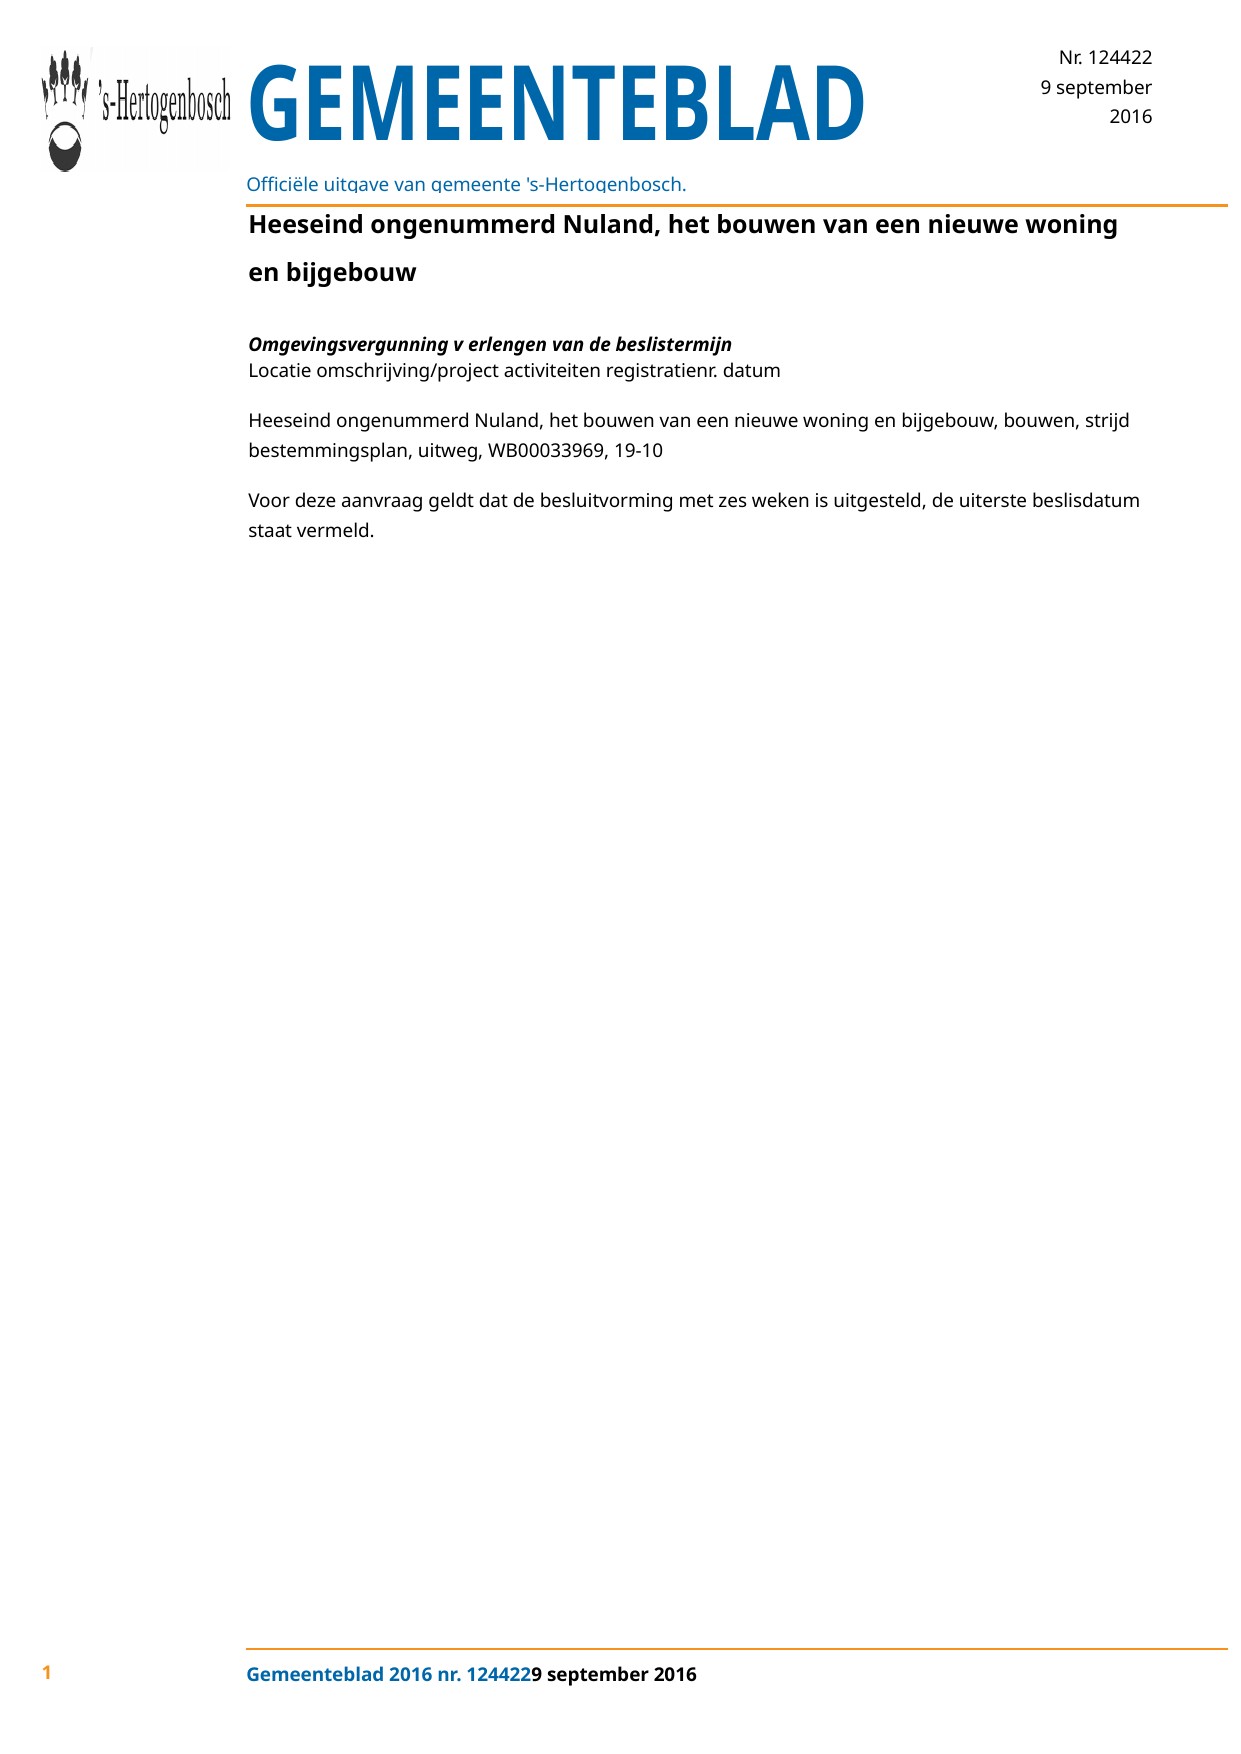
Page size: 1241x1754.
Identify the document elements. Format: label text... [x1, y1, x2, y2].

picture [41, 47, 231, 172]
text Voor deze aanvraag geldt dat de besluitvorming met zes weken is uitgesteld, de uiterste beslisdatum staat vermeld. [248, 488, 1152, 543]
text Heeseind ongenummerd Nuland, het bouwen van een nieuwe woning en bijgebouw [248, 207, 1152, 288]
text Heeseind ongenummerd Nuland, het bouwen van een nieuwe woning en bijgebouw, bouwen, strijd bestemmingsplan, uitweg, WB00033969, 19-10 [248, 408, 1152, 463]
text Omgevingsvergunning v erlengen van de beslistermijn [248, 331, 1152, 357]
text Locatie omschrijving/project activiteiten registratienr. datum [248, 357, 1152, 383]
